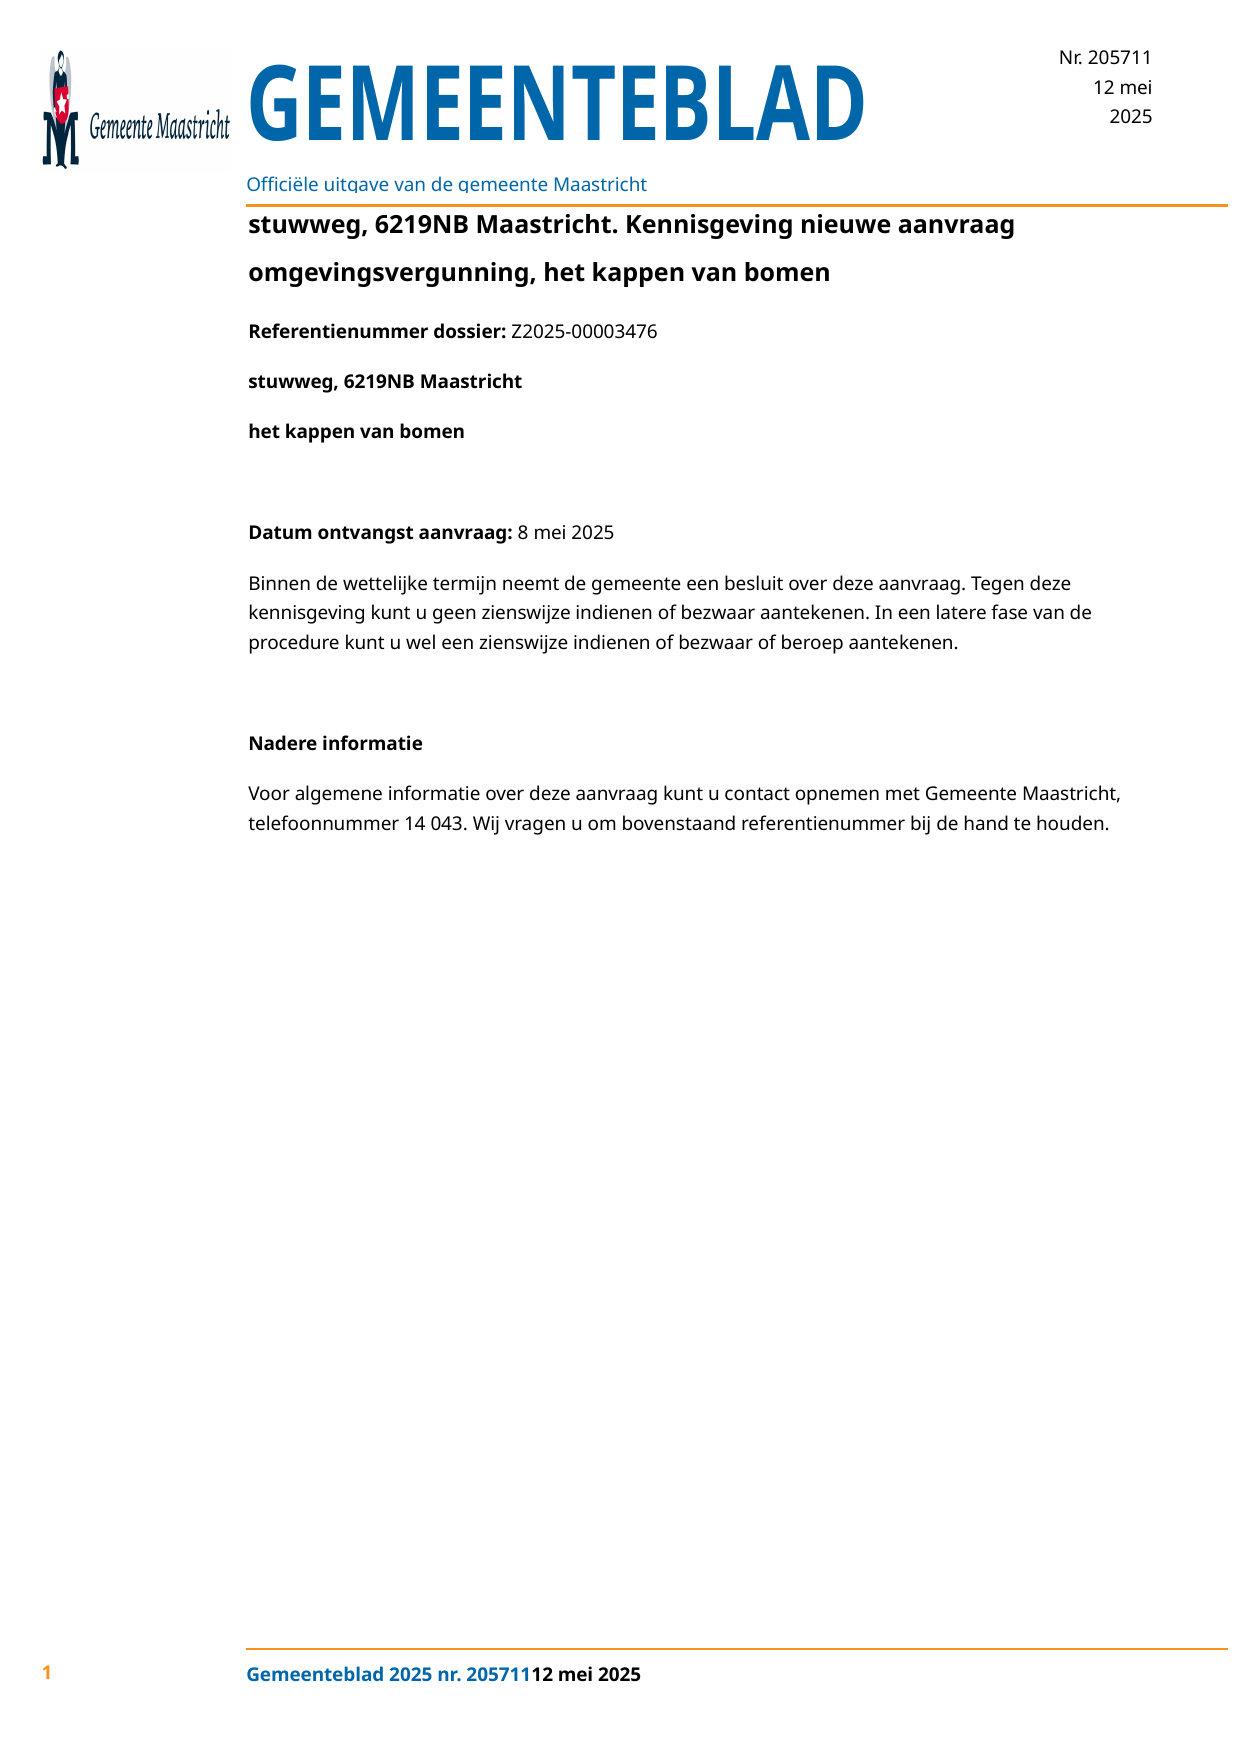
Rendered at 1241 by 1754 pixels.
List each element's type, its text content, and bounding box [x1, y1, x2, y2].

text Binnen de wettelijke termijn neemt de gemeente een besluit over deze aanvraag. Tegen deze kennisgeving kunt u geen zienswijze indienen of bezwaar aantekenen. In een latere fase van de procedure kunt u wel een zienswijze indienen of bezwaar of beroep aantekenen. [248, 570, 1152, 655]
text stuwweg, 6219NB Maastricht. Kennisgeving nieuwe aanvraag omgevingsvergunning, het kappen van bomen [248, 207, 1152, 288]
text Nadere informatie [248, 730, 1152, 756]
text het kappen van bomen [248, 419, 1152, 444]
picture [41, 47, 231, 172]
text Voor algemene informatie over deze aanvraag kunt u contact opnemen met Gemeente Maastricht, telefoonnummer 14 043. Wij vragen u om bovenstaand referentienummer bij de hand te houden. [248, 780, 1152, 836]
text Referentienummer dossier: Z2025-00003476 [248, 318, 1152, 344]
text stuwweg, 6219NB Maastricht [248, 368, 1152, 394]
text Datum ontvangst aanvraag: 8 mei 2025 [248, 519, 1152, 545]
